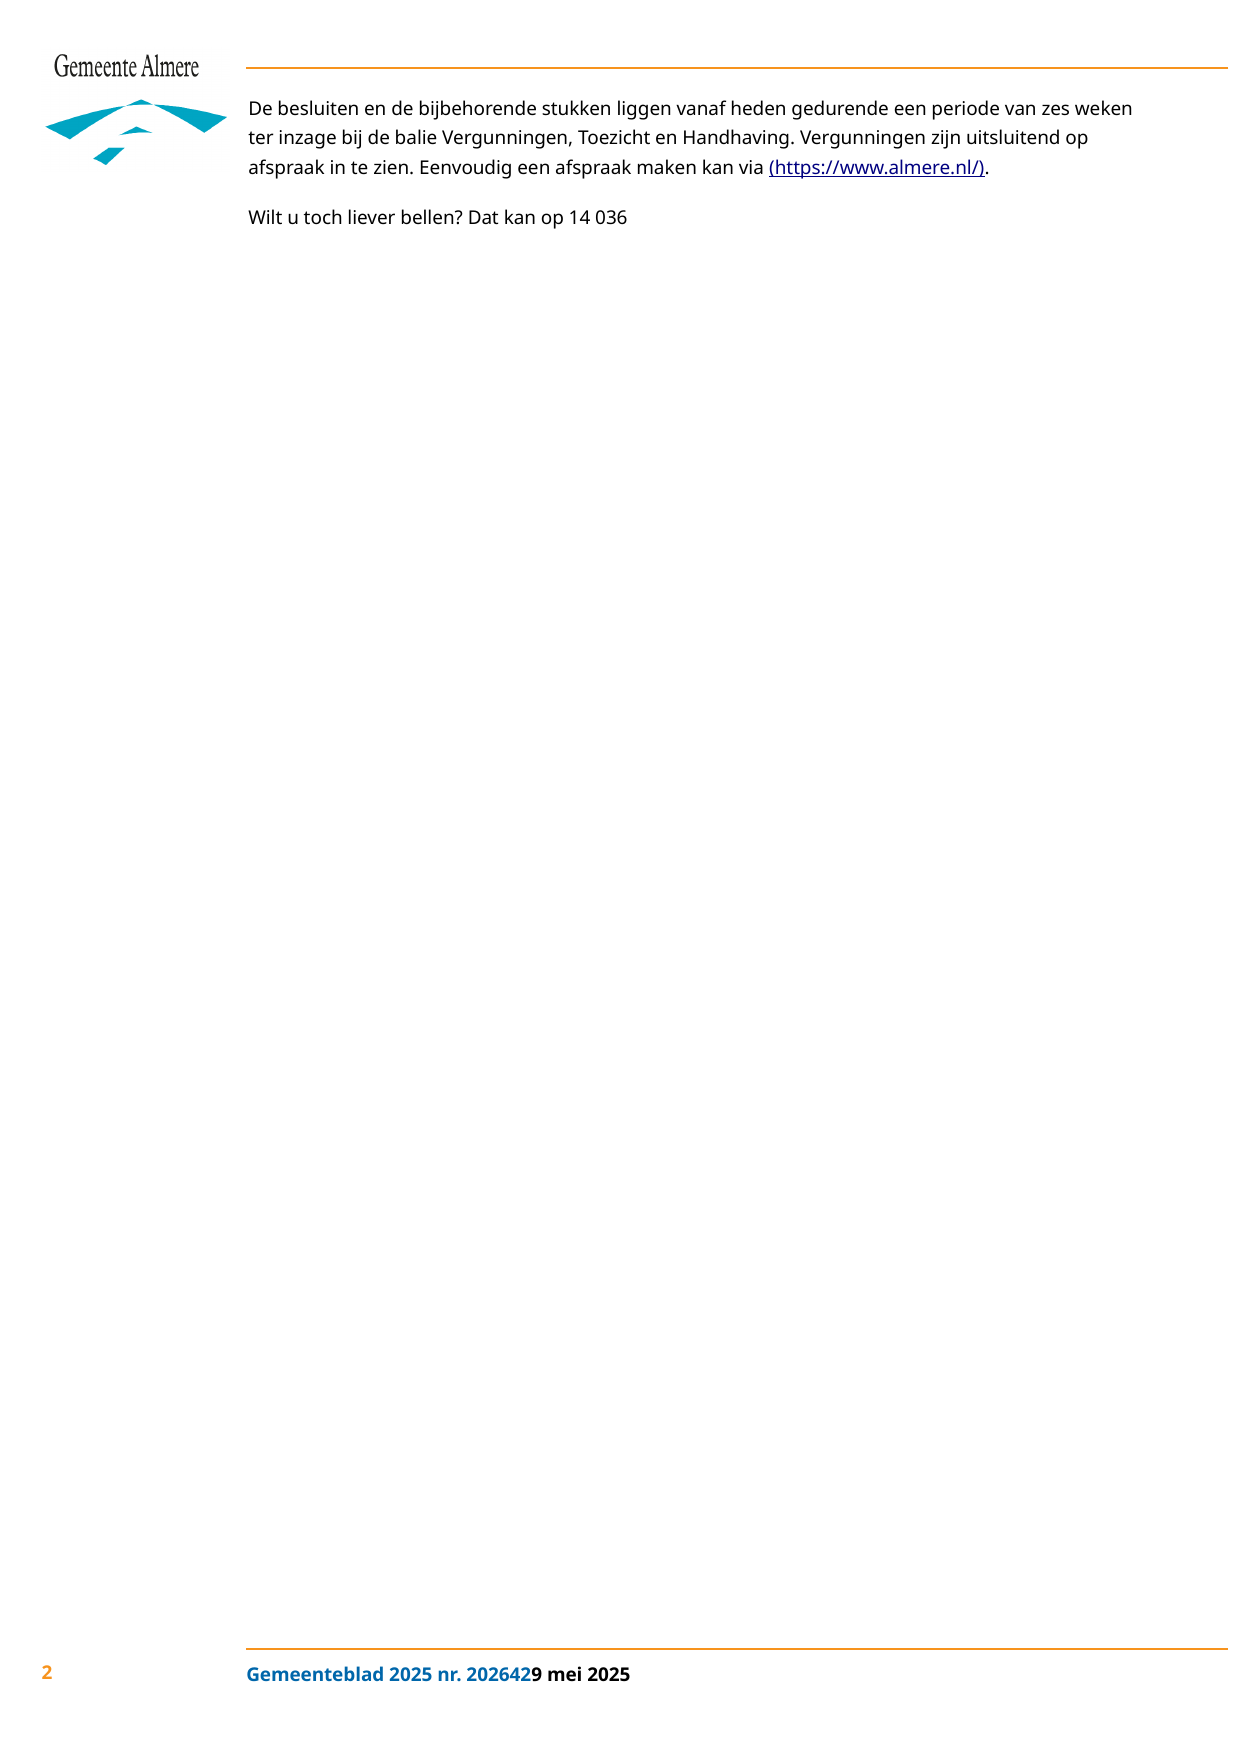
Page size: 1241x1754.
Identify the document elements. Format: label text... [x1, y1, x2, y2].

picture [41, 47, 231, 172]
text Wilt u toch liever bellen? Dat kan op 14 036 [248, 204, 1152, 230]
text De besluiten en de bijbehorende stukken liggen vanaf heden gedurende een periode van zes weken ter inzage bij de balie Vergunningen, Toezicht en Handhaving. Vergunningen zijn uitsluitend op afspraak in te zien. Eenvoudig een afspraak maken kan via (https://www.almere.nl/). [248, 95, 1152, 180]
